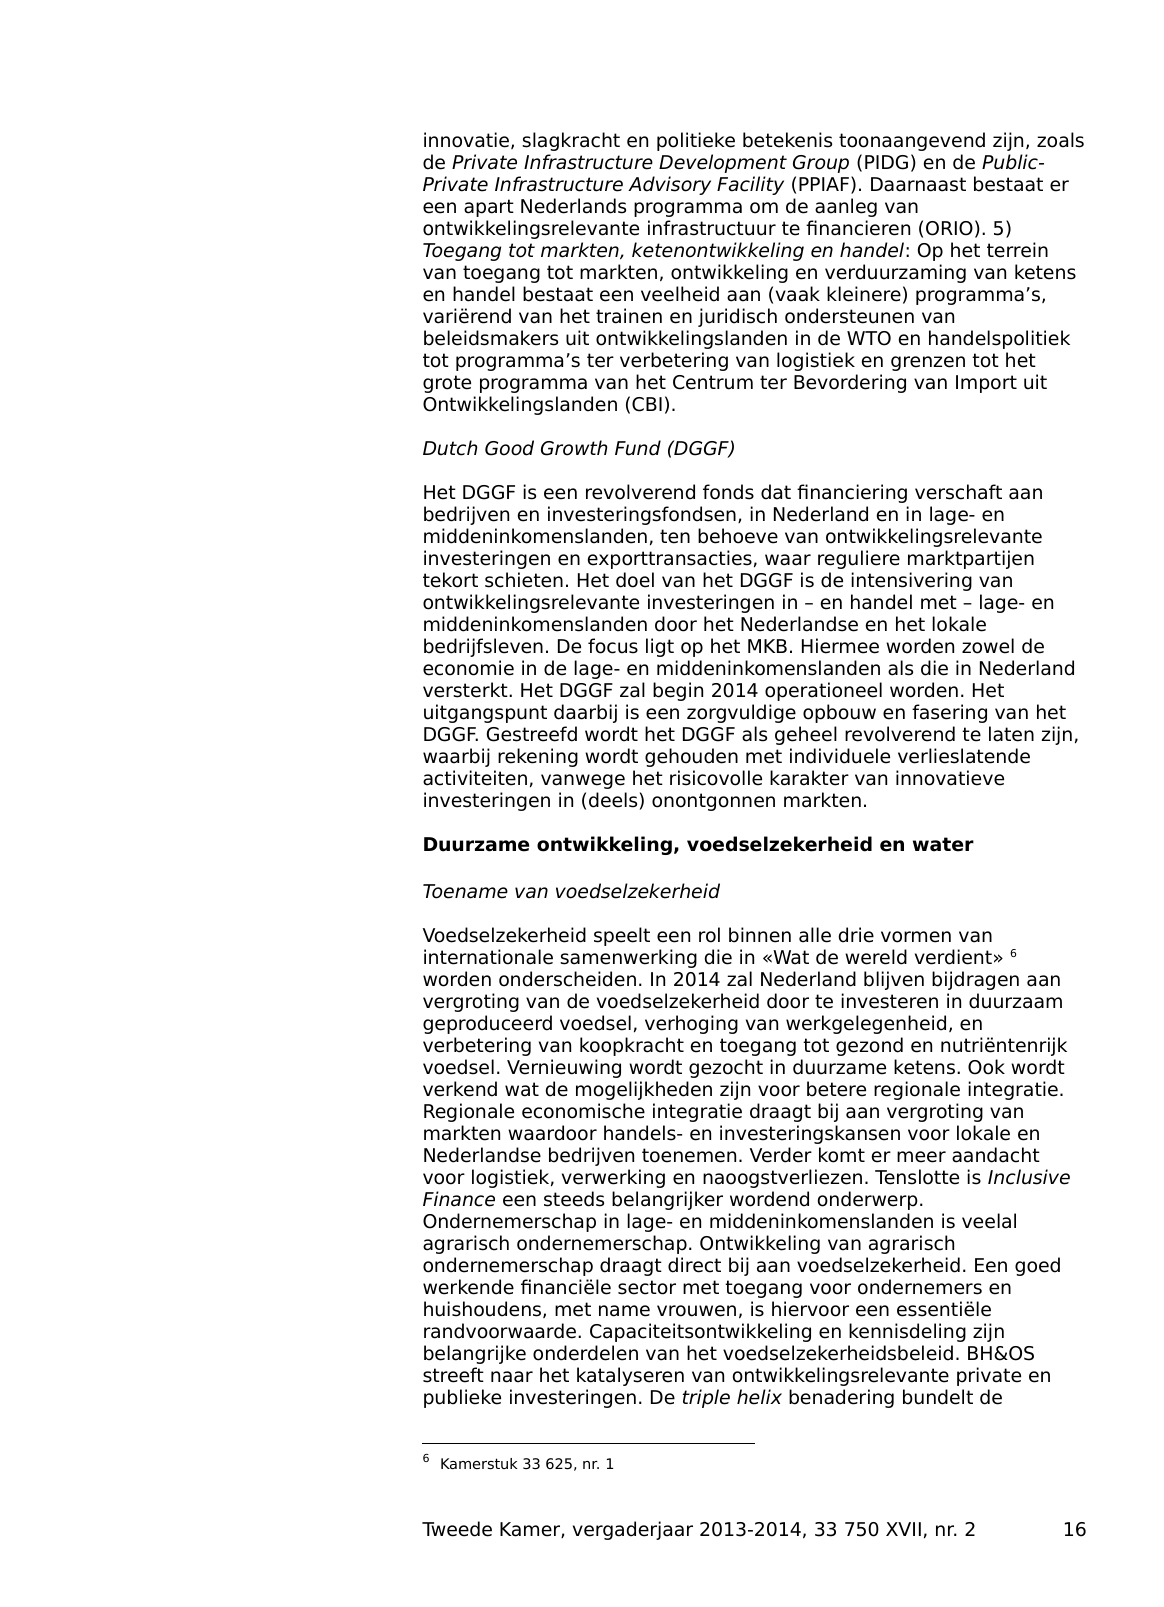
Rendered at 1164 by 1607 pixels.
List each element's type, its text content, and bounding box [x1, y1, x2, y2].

subtitle Toename van voedselzekerheid [422, 881, 1087, 903]
text Voedselzekerheid speelt een rol binnen alle drie vormen van internationale samenwerking die in «Wat de wereld verdient» worden onderscheiden. In 2014 zal Nederland blijven bijdragen aan vergroting van de voedselzekerheid door te investeren in duurzaam geproduceerd voedsel, verhoging van werkgelegenheid, en verbetering van koopkracht en toegang tot gezond en nutriëntenrijk voedsel. Vernieuwing wordt gezocht in duurzame ketens. Ook wordt verkend wat de mogelijkheden zijn voor betere regionale integratie. Regionale economische integratie draagt bij aan vergroting van markten waardoor handels- en investeringskansen voor lokale en Nederlandse bedrijven toenemen. Verder komt er meer aandacht voor logistiek, verwerking en naoogstverliezen. Tenslotte is Inclusive Finance een steeds belangrijker wordend onderwerp. Ondernemerschap in lage- en middeninkomenslanden is veelal agrarisch ondernemerschap. Ontwikkeling van agrarisch ondernemerschap draagt direct bij aan voedselzekerheid. Een goed werkende financiële sector met toegang voor ondernemers en huishoudens, met name vrouwen, is hiervoor een essentiële randvoorwaarde. Capaciteitsontwikkeling en kennisdeling zijn belangrijke onderdelen van het voedselzekerheidsbeleid. BH&OS streeft naar het katalyseren van ontwikkelingsrelevante private en publieke investeringen. De triple helix benadering bundelt de [422, 925, 1087, 1408]
text innovatie, slagkracht en politieke betekenis toonaangevend zijn, zoals de Private Infrastructure Development Group (PIDG) en de Public-Private Infrastructure Advisory Facility (PPIAF). Daarnaast bestaat er een apart Nederlands programma om de aanleg van ontwikkelingsrelevante infrastructuur te financieren (ORIO). 5) Toegang tot markten, ketenontwikkeling en handel: Op het terrein van toegang tot markten, ontwikkeling en verduurzaming van ketens en handel bestaat een veelheid aan (vaak kleinere) programma’s, variërend van het trainen en juridisch ondersteunen van beleidsmakers uit ontwikkelingslanden in de WTO en handelspolitiek tot programma’s ter verbetering van logistiek en grenzen tot het grote programma van het Centrum ter Bevordering van Import uit Ontwikkelingslanden (CBI). [422, 130, 1087, 416]
subtitle Dutch Good Growth Fund (DGGF) [422, 438, 1087, 460]
text Kamerstuk 33 625, nr. 1 [422, 1452, 1087, 1474]
text Het DGGF is een revolverend fonds dat financiering verschaft aan bedrijven en investeringsfondsen, in Nederland en in lage- en middeninkomenslanden, ten behoeve van ontwikkelingsrelevante investeringen en exporttransacties, waar reguliere marktpartijen tekort schieten. Het doel van het DGGF is de intensivering van ontwikkelingsrelevante investeringen in – en handel met – lage- en middeninkomenslanden door het Nederlandse en het lokale bedrijfsleven. De focus ligt op het MKB. Hiermee worden zowel de economie in de lage- en middeninkomenslanden als die in Nederland versterkt. Het DGGF zal begin 2014 operationeel worden. Het uitgangspunt daarbij is een zorgvuldige opbouw en fasering van het DGGF. Gestreefd wordt het DGGF als geheel revolverend te laten zijn, waarbij rekening wordt gehouden met individuele verlieslatende activiteiten, vanwege het risicovolle karakter van innovatieve investeringen in (deels) onontgonnen markten. [422, 482, 1087, 812]
subtitle Duurzame ontwikkeling, voedselzekerheid en water [422, 834, 1087, 856]
